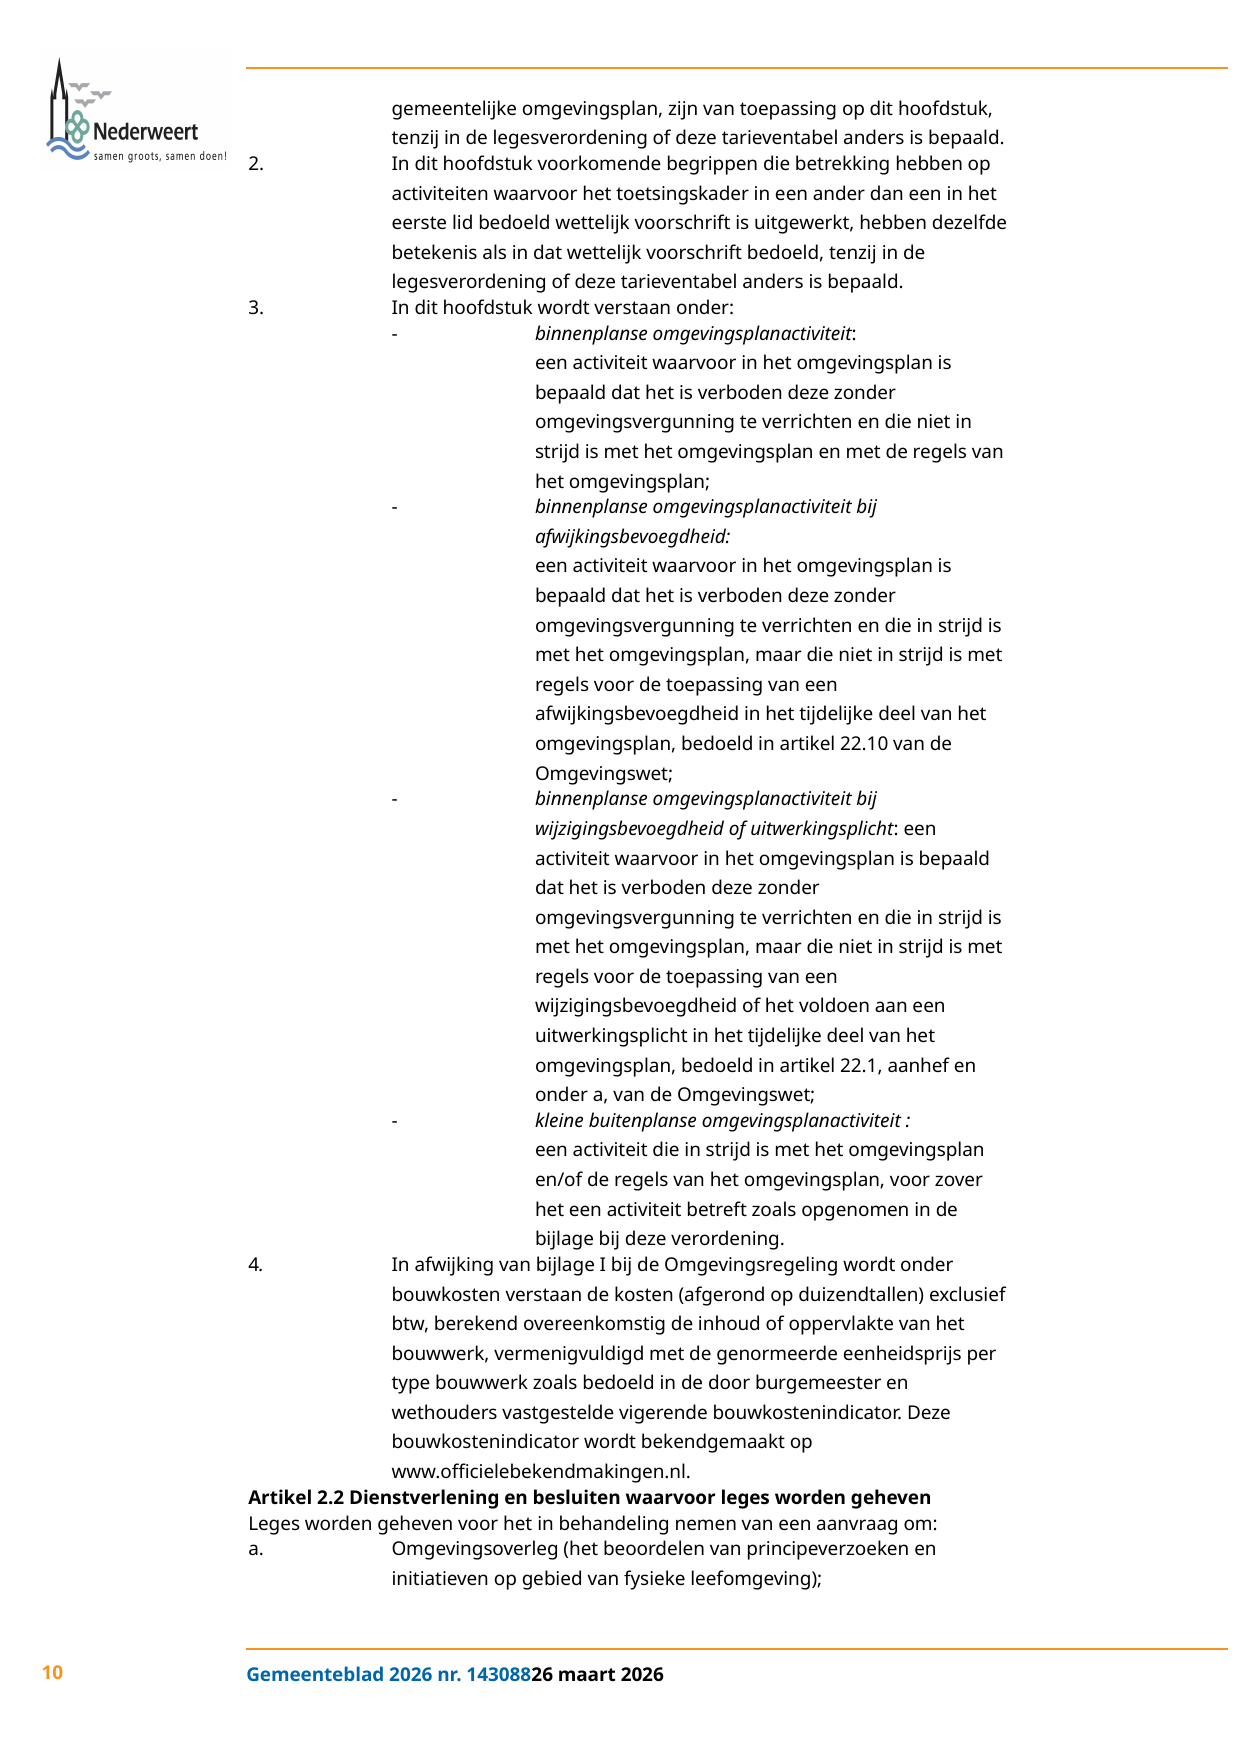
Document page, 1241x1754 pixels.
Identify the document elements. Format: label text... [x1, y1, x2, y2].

table_cell a. [248, 1535, 391, 1591]
table_cell 2. [248, 150, 391, 294]
table_cell [248, 95, 391, 150]
table_cell In afwijking van bijlage I bij de Omgevingsregeling wordt onder bouwkosten verstaan de kosten (afgerond op duizendtallen) exclusief btw, berekend overeenkomstig de inhoud of oppervlakte van het bouwwerk, vermenigvuldigd met de genormeerde eenheidsprijs per type bouwwerk zoals bedoeld in de door burgemeester en wethouders vastgestelde vigerende bouwkostenindicator. Deze bouwkostenindicator wordt bekendgemaakt op www.officielebekendmakingen.nl. [391, 1251, 1008, 1484]
table_cell binnenplanse omgevingsplanactiviteit: een activiteit waarvoor in het omgevingsplan is bepaald dat het is verboden deze zonder omgevingsvergunning te verrichten en die niet in strijd is met het omgevingsplan en met de regels van het omgevingsplan; [535, 320, 1008, 493]
table_cell [1008, 494, 1152, 786]
table_cell binnenplanse omgevingsplanactiviteit bij afwijkingsbevoegdheid: een activiteit waarvoor in het omgevingsplan is bepaald dat het is verboden deze zonder omgevingsvergunning te verrichten en die in strijd is met het omgevingsplan, maar die niet in strijd is met regels voor de toepassing van een afwijkingsbevoegdheid in het tijdelijke deel van het omgevingsplan, bedoeld in artikel 22.10 van de Omgevingswet; [535, 494, 1008, 786]
table_cell - [391, 320, 535, 493]
table_cell In dit hoofdstuk wordt verstaan onder: [391, 294, 1008, 320]
table_cell [248, 786, 391, 1107]
table_cell [1008, 320, 1152, 493]
table_cell - [391, 786, 535, 1107]
table_cell Artikel 2.2 Dienstverlening en besluiten waarvoor leges worden geheven [248, 1484, 1008, 1510]
table_cell kleine buitenplanse omgevingsplanactiviteit : een activiteit die in strijd is met het omgevingsplan en/of de regels van het omgevingsplan, voor zover het een activiteit betreft zoals opgenomen in de bijlage bij deze verordening. [535, 1107, 1008, 1251]
table_cell [1008, 1484, 1152, 1510]
picture [41, 47, 231, 172]
table_cell [1008, 294, 1152, 320]
table_cell [248, 1107, 391, 1251]
table_cell - [391, 494, 535, 786]
table_cell [1008, 150, 1152, 294]
table_cell [248, 320, 391, 493]
table_cell 3. [248, 294, 391, 320]
table_cell [248, 494, 391, 786]
table_cell [1008, 1510, 1152, 1535]
table_cell - [391, 1107, 535, 1251]
table_cell gemeentelijke omgevingsplan, zijn van toepassing op dit hoofdstuk, tenzij in de legesverordening of deze tarieventabel anders is bepaald. [391, 95, 1008, 150]
table_cell [1008, 1107, 1152, 1251]
table_cell [1008, 95, 1152, 150]
table_cell Omgevingsoverleg (het beoordelen van principeverzoeken en initiatieven op gebied van fysieke leefomgeving); [391, 1535, 1008, 1591]
table_cell [1008, 1535, 1152, 1591]
table_cell [1008, 1251, 1152, 1484]
table_cell binnenplanse omgevingsplanactiviteit bij wijzigingsbevoegdheid of uitwerkingsplicht: een activiteit waarvoor in het omgevingsplan is bepaald dat het is verboden deze zonder omgevingsvergunning te verrichten en die in strijd is met het omgevingsplan, maar die niet in strijd is met regels voor de toepassing van een wijzigingsbevoegdheid of het voldoen aan een uitwerkingsplicht in het tijdelijke deel van het omgevingsplan, bedoeld in artikel 22.1, aanhef en onder a, van de Omgevingswet; [535, 786, 1008, 1107]
table_cell [1008, 786, 1152, 1107]
table_cell Leges worden geheven voor het in behandeling nemen van een aanvraag om: [248, 1510, 1008, 1535]
table_cell 4. [248, 1251, 391, 1484]
table_cell In dit hoofdstuk voorkomende begrippen die betrekking hebben op activiteiten waarvoor het toetsingskader in een ander dan een in het eerste lid bedoeld wettelijk voorschrift is uitgewerkt, hebben dezelfde betekenis als in dat wettelijk voorschrift bedoeld, tenzij in de legesverordening of deze tarieventabel anders is bepaald. [391, 150, 1008, 294]
